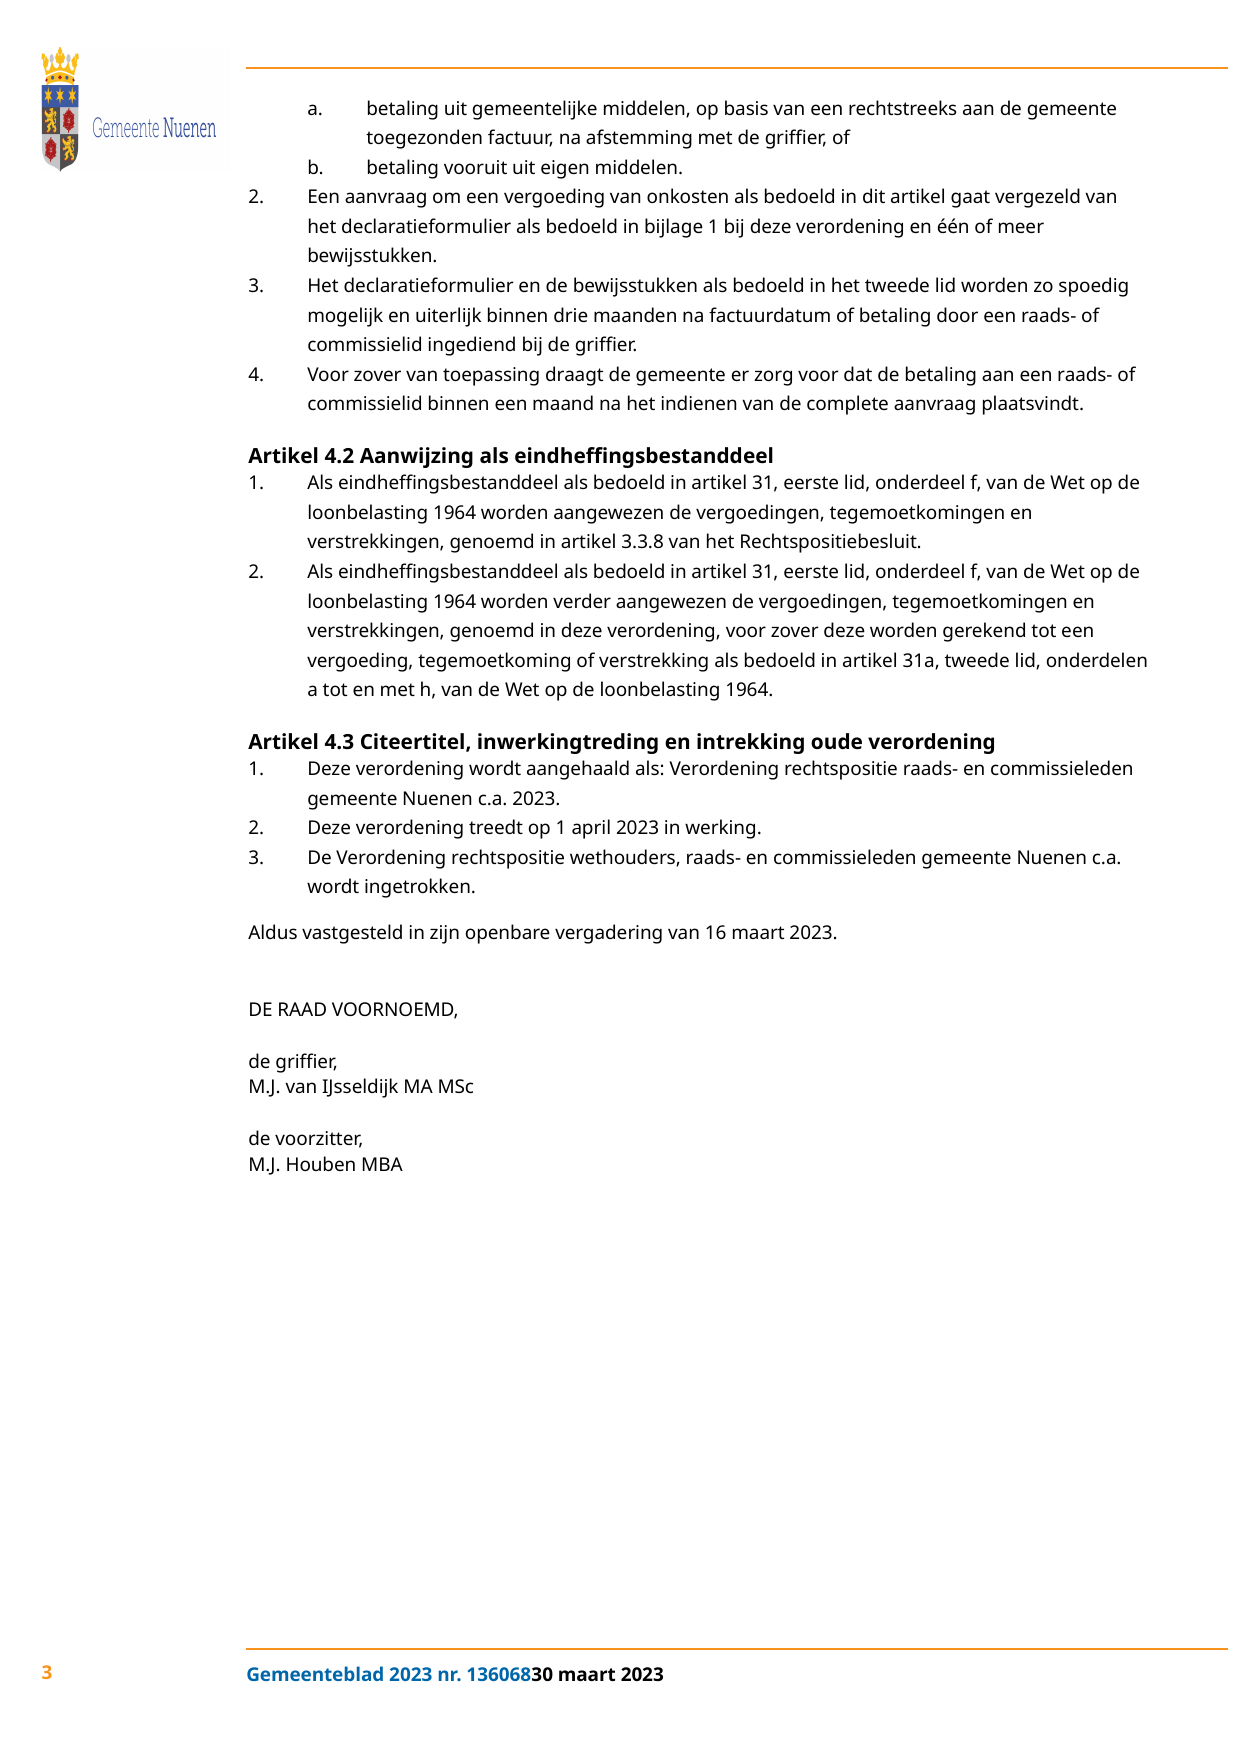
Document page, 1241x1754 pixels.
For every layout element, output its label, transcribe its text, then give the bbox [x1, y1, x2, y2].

text Artikel 4.3 Citeertitel, inwerkingtreding en intrekking oude verordening [248, 727, 1152, 755]
list Voor zover van toepassing draagt de gemeente er zorg voor dat de betaling aan een raads- of commissielid binnen een maand na het indienen van de complete aanvraag plaatsvindt. [248, 361, 1152, 416]
text Artikel 4.2 Aanwijzing als eindheffingsbestanddeel [248, 441, 1152, 469]
list betaling uit gemeentelijke middelen, op basis van een rechtstreeks aan de gemeente toegezonden factuur, na afstemming met de griffier, of [307, 95, 1152, 150]
list Deze verordening wordt aangehaald als: Verordening rechtspositie raads- en commissieleden gemeente Nuenen c.a. 2023. [248, 755, 1152, 811]
list Het declaratieformulier en de bewijsstukken als bedoeld in het tweede lid worden zo spoedig mogelijk en uiterlijk binnen drie maanden na factuurdatum of betaling door een raads- of commissielid ingediend bij de griffier. [248, 272, 1152, 357]
text DE RAAD VOORNOEMD, [248, 997, 1152, 1022]
list Deze verordening treedt op 1 april 2023 in werking. [248, 814, 1152, 840]
list De Verordening rechtspositie wethouders, raads- en commissieleden gemeente Nuenen c.a. wordt ingetrokken. [248, 844, 1152, 899]
list Als eindheffingsbestanddeel als bedoeld in artikel 31, eerste lid, onderdeel f, van de Wet op de loonbelasting 1964 worden aangewezen de vergoedingen, tegemoetkomingen en verstrekkingen, genoemd in artikel 3.3.8 van het Rechtspositiebesluit. [248, 469, 1152, 554]
text Aldus vastgesteld in zijn openbare vergadering van 16 maart 2023. [248, 919, 1152, 945]
list betaling vooruit uit eigen middelen. [307, 154, 1152, 180]
text M.J. Houben MBA [248, 1151, 1152, 1177]
list Een aanvraag om een vergoeding van onkosten als bedoeld in dit artikel gaat vergezeld van het declaratieformulier als bedoeld in bijlage 1 bij deze verordening en één of meer bewijsstukken. [248, 183, 1152, 268]
text de voorzitter, [248, 1125, 1152, 1151]
text de griffier, [248, 1048, 1152, 1074]
picture [41, 47, 231, 172]
text M.J. van IJsseldijk MA MSc [248, 1074, 1152, 1099]
list Als eindheffingsbestanddeel als bedoeld in artikel 31, eerste lid, onderdeel f, van de Wet op de loonbelasting 1964 worden verder aangewezen de vergoedingen, tegemoetkomingen en verstrekkingen, genoemd in deze verordening, voor zover deze worden gerekend tot een vergoeding, tegemoetkoming of verstrekking als bedoeld in artikel 31a, tweede lid, onderdelen a tot en met h, van de Wet op de loonbelasting 1964. [248, 558, 1152, 702]
